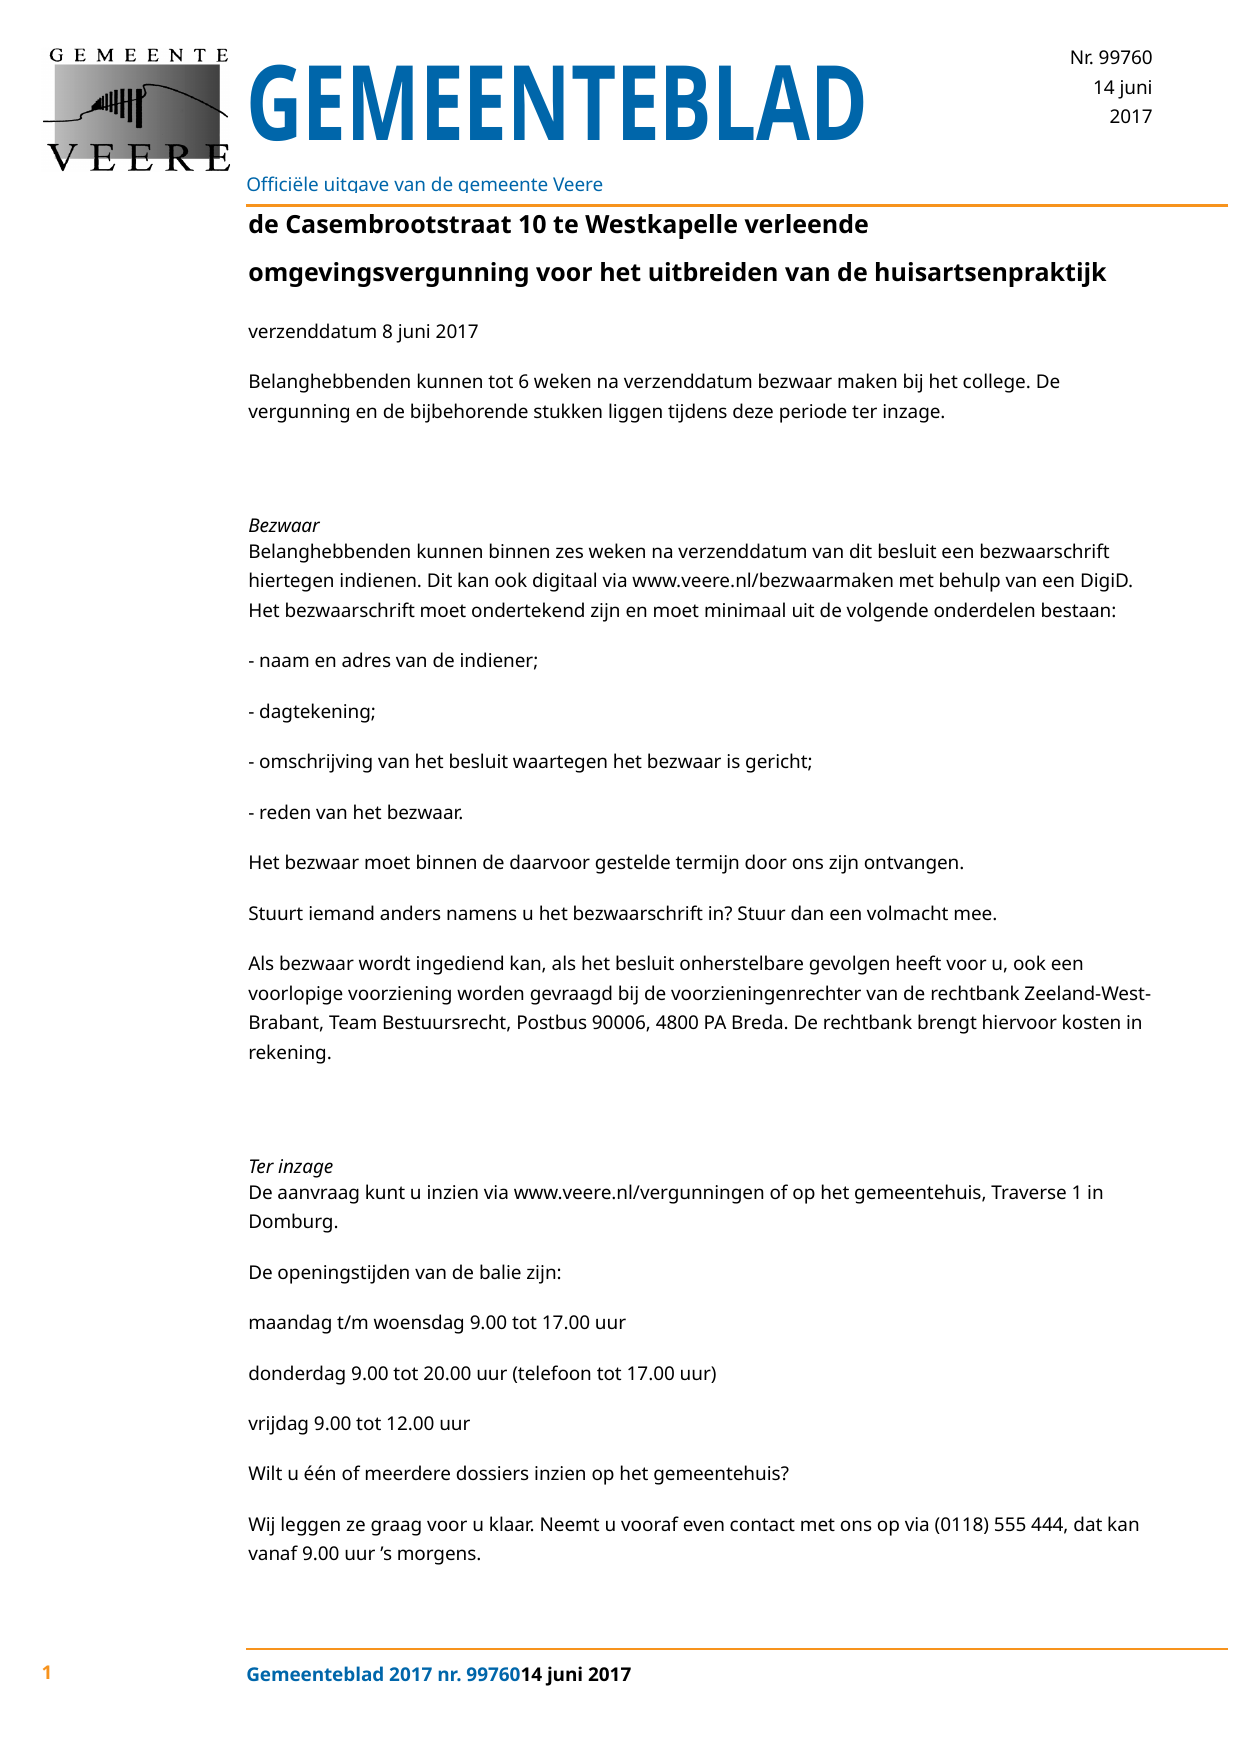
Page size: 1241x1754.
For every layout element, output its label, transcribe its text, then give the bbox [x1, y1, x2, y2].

text de Casembrootstraat 10 te Westkapelle verleende omgevingsvergunning voor het uitbreiden van de huisartsenpraktijk [248, 207, 1152, 288]
text Wij leggen ze graag voor u klaar. Neemt u vooraf even contact met ons op via (0118) 555 444, dat kan vanaf 9.00 uur ’s morgens. [248, 1511, 1152, 1566]
picture [41, 47, 231, 172]
text Wilt u één of meerdere dossiers inzien op het gemeentehuis? [248, 1461, 1152, 1486]
text maandag t/m woensdag 9.00 tot 17.00 uur [248, 1309, 1152, 1335]
text donderdag 9.00 tot 20.00 uur (telefoon tot 17.00 uur) [248, 1360, 1152, 1386]
text Als bezwaar wordt ingediend kan, als het besluit onherstelbare gevolgen heeft voor u, ook een voorlopige voorziening worden gevraagd bij de voorzieningenrechter van de rechtbank Zeeland-West-Brabant, Team Bestuursrecht, Postbus 90006, 4800 PA Breda. De rechtbank brengt hiervoor kosten in rekening. [248, 950, 1152, 1064]
text - dagtekening; [248, 698, 1152, 724]
text - naam en adres van de indiener; [248, 648, 1152, 673]
text Ter inzage [248, 1153, 1152, 1179]
text - omschrijving van het besluit waartegen het bezwaar is gericht; [248, 748, 1152, 774]
text Stuurt iemand anders namens u het bezwaarschrift in? Stuur dan een volmacht mee. [248, 900, 1152, 925]
text Bezwaar [248, 512, 1152, 538]
text Het bezwaar moet binnen de daarvoor gestelde termijn door ons zijn ontvangen. [248, 849, 1152, 875]
text Belanghebbenden kunnen binnen zes weken na verzenddatum van dit besluit een bezwaarschrift hiertegen indienen. Dit kan ook digitaal via www.veere.nl/bezwaarmaken met behulp van een DigiD. Het bezwaarschrift moet ondertekend zijn en moet minimaal uit de volgende onderdelen bestaan: [248, 538, 1152, 623]
text verzenddatum 8 juni 2017 [248, 318, 1152, 344]
text vrijdag 9.00 tot 12.00 uur [248, 1410, 1152, 1436]
text - reden van het bezwaar. [248, 799, 1152, 824]
text Belanghebbenden kunnen tot 6 weken na verzenddatum bezwaar maken bij het college. De vergunning en de bijbehorende stukken liggen tijdens deze periode ter inzage. [248, 368, 1152, 424]
text De openingstijden van de balie zijn: [248, 1259, 1152, 1285]
text De aanvraag kunt u inzien via www.veere.nl/vergunningen of op het gemeentehuis, Traverse 1 in Domburg. [248, 1179, 1152, 1234]
